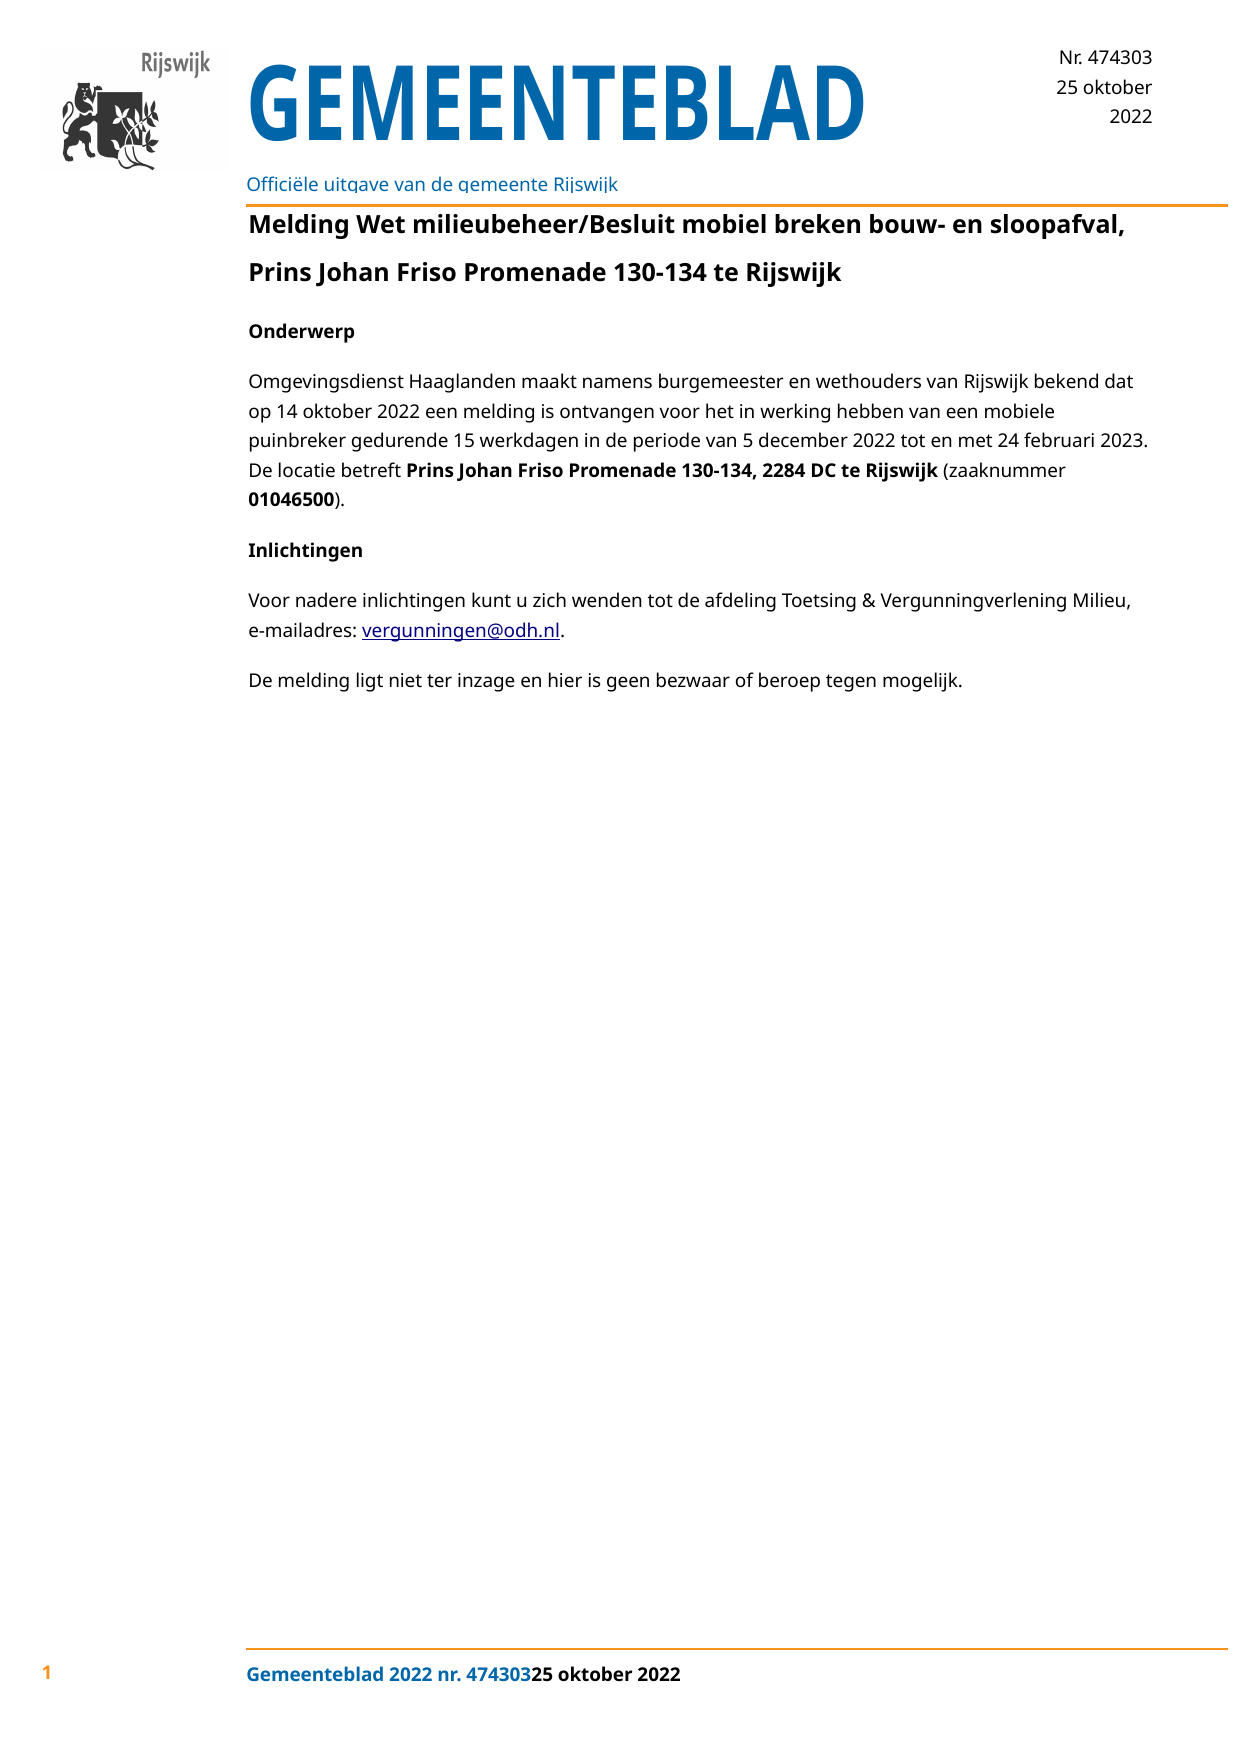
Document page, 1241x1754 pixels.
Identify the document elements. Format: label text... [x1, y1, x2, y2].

text Omgevingsdienst Haaglanden maakt namens burgemeester en wethouders van Rijswijk bekend dat op 14 oktober 2022 een melding is ontvangen voor het in werking hebben van een mobiele puinbreker gedurende 15 werkdagen in de periode van 5 december 2022 tot en met 24 februari 2023. De locatie betreft Prins Johan Friso Promenade 130-134, 2284 DC te Rijswijk (zaaknummer 01046500). [248, 368, 1152, 512]
text Inlichtingen [248, 537, 1152, 563]
picture [41, 47, 231, 172]
text Voor nadere inlichtingen kunt u zich wenden tot de afdeling Toetsing & Vergunningverlening Milieu, e-mailadres: vergunningen@odh.nl. [248, 587, 1152, 643]
text Melding Wet milieubeheer/Besluit mobiel breken bouw- en sloopafval, Prins Johan Friso Promenade 130-134 te Rijswijk [248, 207, 1152, 288]
text De melding ligt niet ter inzage en hier is geen bezwaar of beroep tegen mogelijk. [248, 667, 1152, 693]
text Onderwerp [248, 318, 1152, 344]
